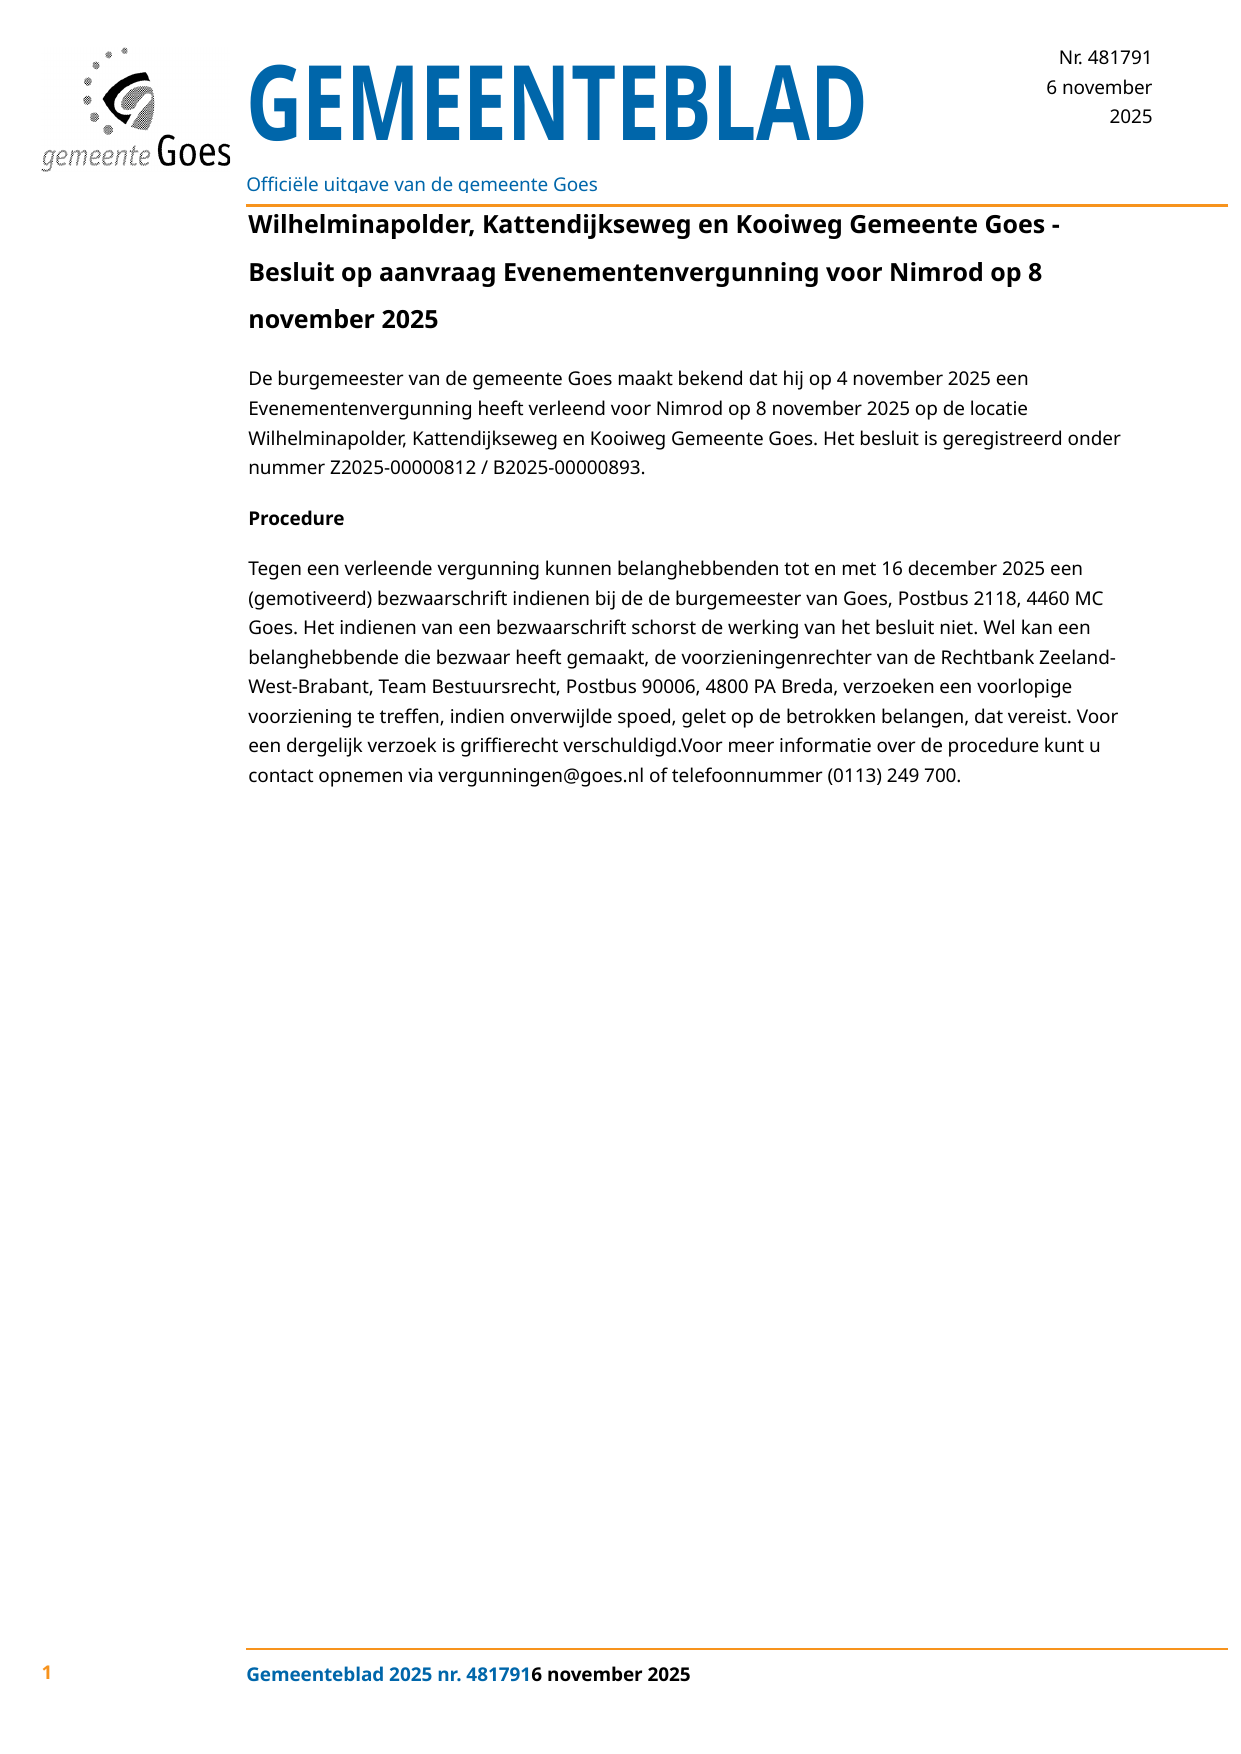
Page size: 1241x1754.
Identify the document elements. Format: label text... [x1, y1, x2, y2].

text Tegen een verleende vergunning kunnen belanghebbenden tot en met 16 december 2025 een (gemotiveerd) bezwaarschrift indienen bij de de burgemeester van Goes, Postbus 2118, 4460 MC Goes. Het indienen van een bezwaarschrift schorst de werking van het besluit niet. Wel kan een belanghebbende die bezwaar heeft gemaakt, de voorzieningenrechter van de Rechtbank Zeeland-West-Brabant, Team Bestuursrecht, Postbus 90006, 4800 PA Breda, verzoeken een voorlopige voorziening te treffen, indien onverwijlde spoed, gelet op de betrokken belangen, dat vereist. Voor een dergelijk verzoek is griffierecht verschuldigd.Voor meer informatie over de procedure kunt u contact opnemen via vergunningen@goes.nl of telefoonnummer (0113) 249 700. [248, 555, 1152, 788]
text De burgemeester van de gemeente Goes maakt bekend dat hij op 4 november 2025 een Evenementenvergunning heeft verleend voor Nimrod op 8 november 2025 op de locatie Wilhelminapolder, Kattendijkseweg en Kooiweg Gemeente Goes. Het besluit is geregistreerd onder nummer Z2025-00000812 / B2025-00000893. [248, 366, 1152, 480]
picture [41, 47, 231, 172]
text Procedure [248, 505, 1152, 530]
text Wilhelminapolder, Kattendijkseweg en Kooiweg Gemeente Goes - Besluit op aanvraag Evenementenvergunning voor Nimrod op 8 november 2025 [248, 207, 1152, 336]
